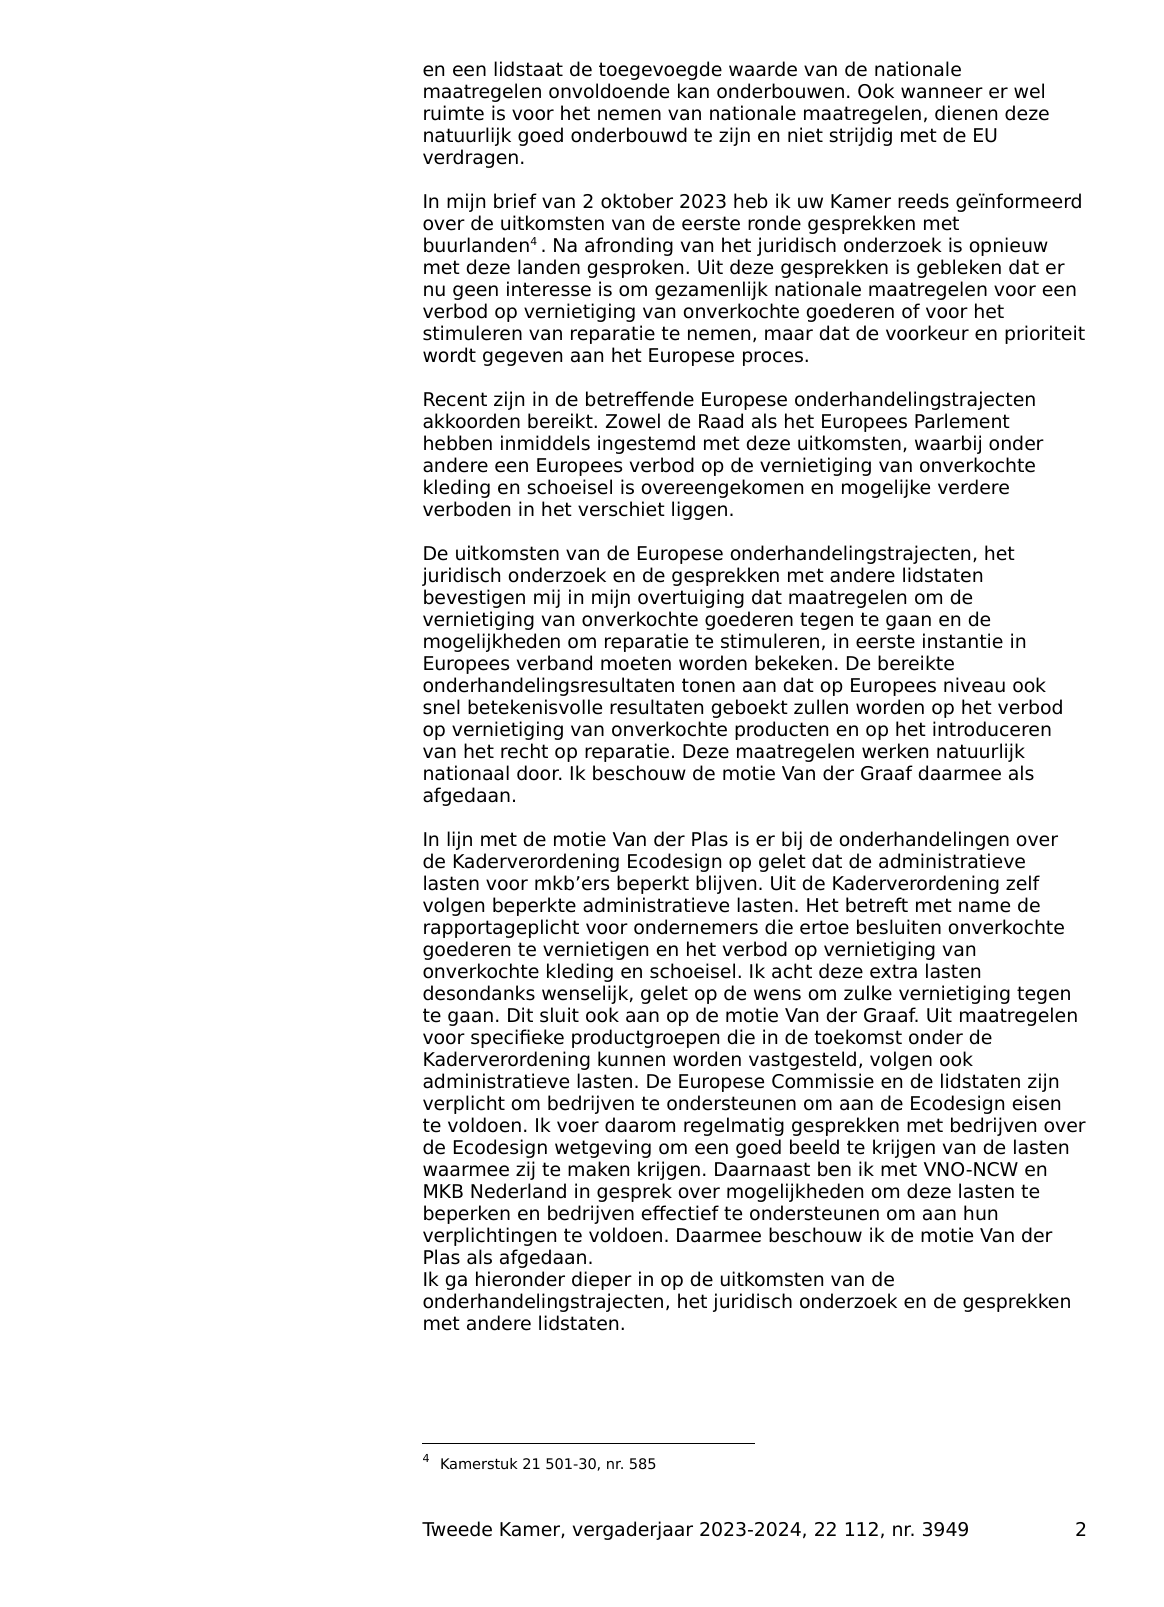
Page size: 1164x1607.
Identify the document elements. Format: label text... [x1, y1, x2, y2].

text In lijn met de motie Van der Plas is er bij de onderhandelingen over de Kaderverordening Ecodesign op gelet dat de administratieve lasten voor mkb’ers beperkt blijven. Uit de Kaderverordening zelf volgen beperkte administratieve lasten. Het betreft met name de rapportageplicht voor ondernemers die ertoe besluiten onverkochte goederen te vernietigen en het verbod op vernietiging van onverkochte kleding en schoeisel. Ik acht deze extra lasten desondanks wenselijk, gelet op de wens om zulke vernietiging tegen te gaan. Dit sluit ook aan op de motie Van der Graaf. Uit maatregelen voor specifieke productgroepen die in de toekomst onder de Kaderverordening kunnen worden vastgesteld, volgen ook administratieve lasten. De Europese Commissie en de lidstaten zijn verplicht om bedrijven te ondersteunen om aan de Ecodesign eisen te voldoen. Ik voer daarom regelmatig gesprekken met bedrijven over de Ecodesign wetgeving om een goed beeld te krijgen van de lasten waarmee zij te maken krijgen. Daarnaast ben ik met VNO-NCW en MKB Nederland in gesprek over mogelijkheden om deze lasten te beperken en bedrijven effectief te ondersteunen om aan hun verplichtingen te voldoen. Daarmee beschouw ik de motie Van der Plas als afgedaan. [422, 829, 1087, 1269]
text Recent zijn in de betreffende Europese onderhandelingstrajecten akkoorden bereikt. Zowel de Raad als het Europees Parlement hebben inmiddels ingestemd met deze uitkomsten, waarbij onder andere een Europees verbod op de vernietiging van onverkochte kleding en schoeisel is overeengekomen en mogelijke verdere verboden in het verschiet liggen. [422, 389, 1087, 521]
text Ik ga hieronder dieper in op de uitkomsten van de onderhandelingstrajecten, het juridisch onderzoek en de gesprekken met andere lidstaten. [422, 1269, 1087, 1335]
text en een lidstaat de toegevoegde waarde van de nationale maatregelen onvoldoende kan onderbouwen. Ook wanneer er wel ruimte is voor het nemen van nationale maatregelen, dienen deze natuurlijk goed onderbouwd te zijn en niet strijdig met de EU verdragen. [422, 59, 1087, 169]
text Kamerstuk 21 501-30, nr. 585 [422, 1452, 1087, 1474]
text In mijn brief van 2 oktober 2023 heb ik uw Kamer reeds geïnformeerd over de uitkomsten van de eerste ronde gesprekken met buurlanden. Na afronding van het juridisch onderzoek is opnieuw met deze landen gesproken. Uit deze gesprekken is gebleken dat er nu geen interesse is om gezamenlijk nationale maatregelen voor een verbod op vernietiging van onverkochte goederen of voor het stimuleren van reparatie te nemen, maar dat de voorkeur en prioriteit wordt gegeven aan het Europese proces. [422, 191, 1087, 367]
text De uitkomsten van de Europese onderhandelingstrajecten, het juridisch onderzoek en de gesprekken met andere lidstaten bevestigen mij in mijn overtuiging dat maatregelen om de vernietiging van onverkochte goederen tegen te gaan en de mogelijkheden om reparatie te stimuleren, in eerste instantie in Europees verband moeten worden bekeken. De bereikte onderhandelingsresultaten tonen aan dat op Europees niveau ook snel betekenisvolle resultaten geboekt zullen worden op het verbod op vernietiging van onverkochte producten en op het introduceren van het recht op reparatie. Deze maatregelen werken natuurlijk nationaal door. Ik beschouw de motie Van der Graaf daarmee als afgedaan. [422, 543, 1087, 807]
